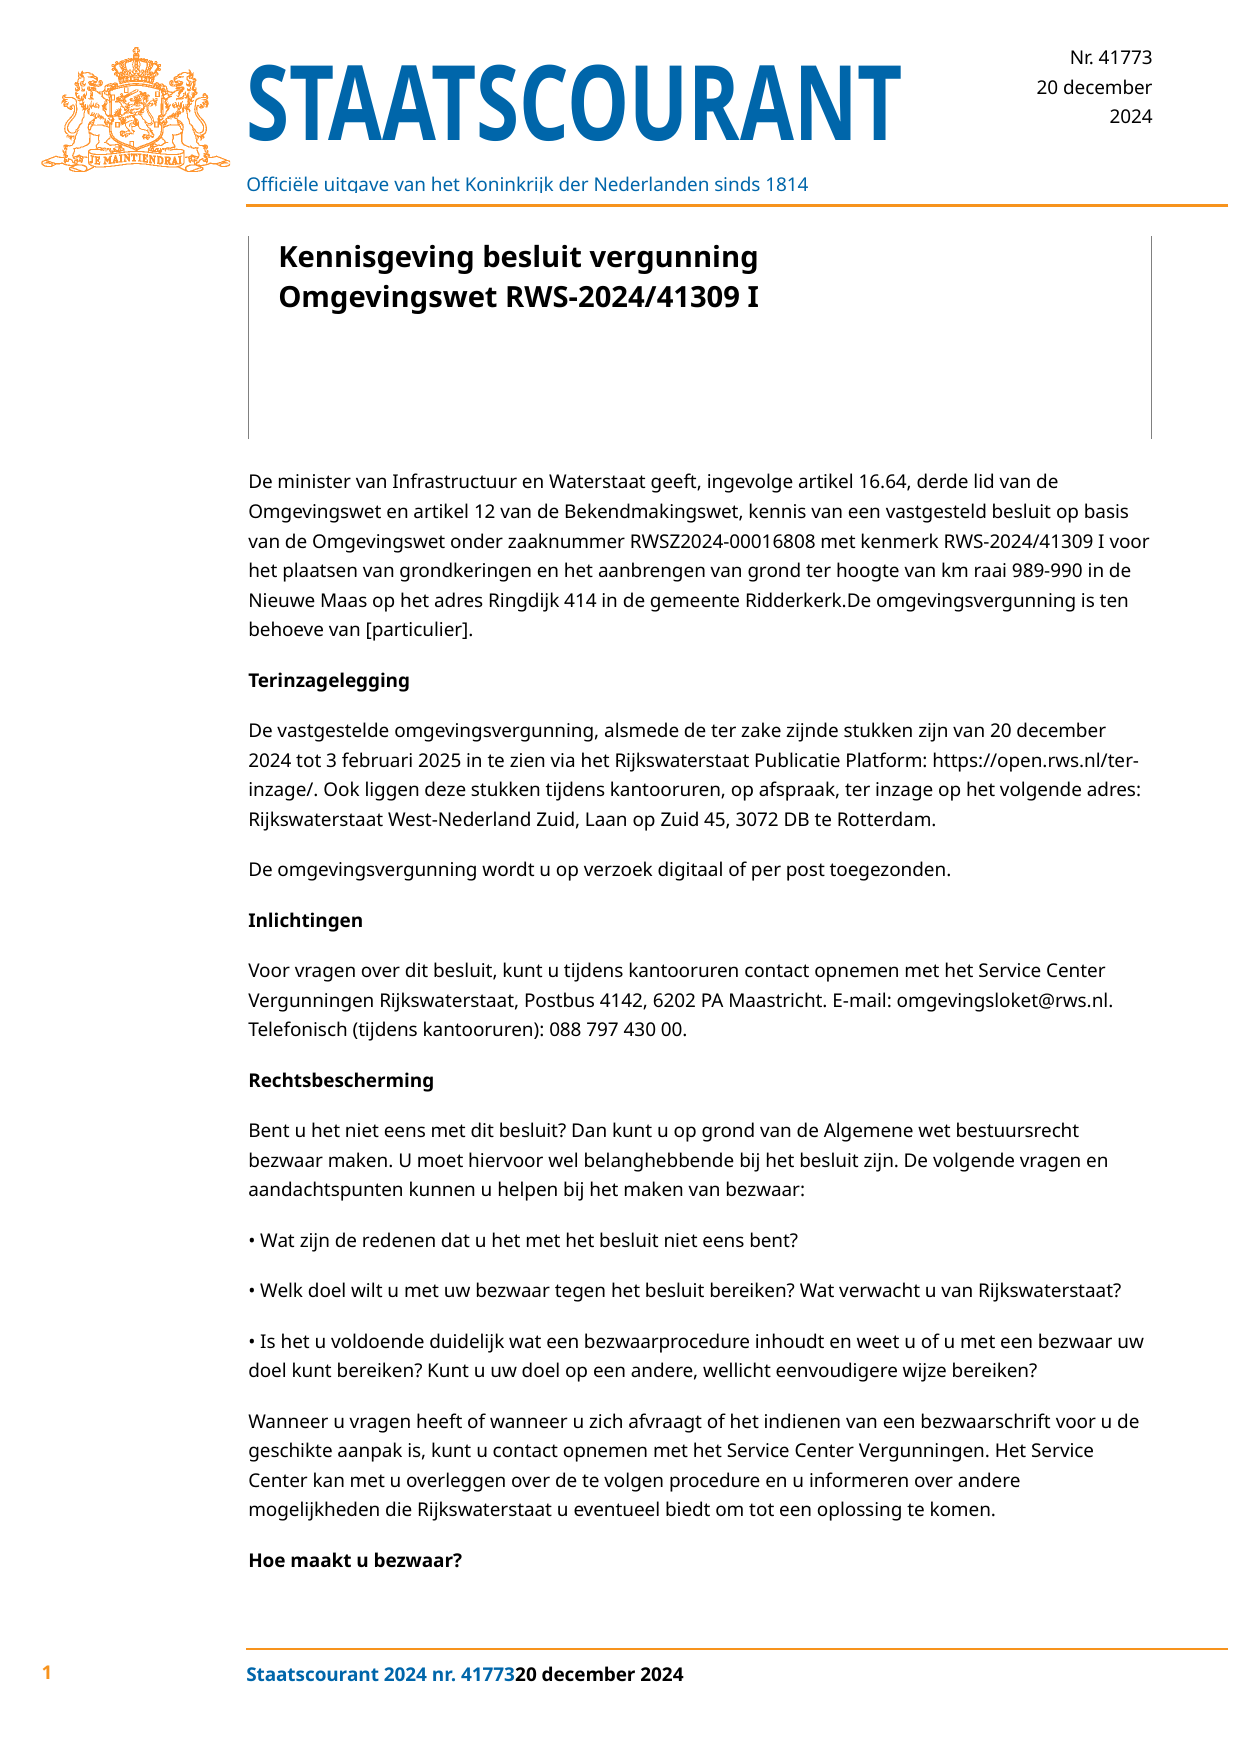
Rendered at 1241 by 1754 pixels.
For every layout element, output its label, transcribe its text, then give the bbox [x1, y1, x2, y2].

text Wanneer u vragen heeft of wanneer u zich afvraagt of het indienen van een bezwaarschrift voor u de geschikte aanpak is, kunt u contact opnemen met het Service Center Vergunningen. Het Service Center kan met u overleggen over de te volgen procedure en u informeren over andere mogelijkheden die Rijkswaterstaat u eventueel biedt om tot een oplossing te komen. [248, 1408, 1152, 1522]
picture [912, 236, 1090, 414]
text Hoe maakt u bezwaar? [248, 1547, 1152, 1573]
table_header Kennisgeving besluit vergunning Omgevingswet RWS-2024/41309 I [249, 236, 850, 439]
table_header [850, 414, 1151, 439]
text Rechtsbescherming [248, 1067, 1152, 1093]
picture [41, 47, 231, 172]
text De omgevingsvergunning wordt u op verzoek digitaal of per post toegezonden. [248, 857, 1152, 882]
text Inlichtingen [248, 907, 1152, 933]
text Bent u het niet eens met dit besluit? Dan kunt u op grond van de Algemene wet bestuursrecht bezwaar maken. U moet hiervoor wel belanghebbende bij het besluit zijn. De volgende vragen en aandachtspunten kunnen u helpen bij het maken van bezwaar: [248, 1117, 1152, 1202]
text • Welk doel wilt u met uw bezwaar tegen het besluit bereiken? Wat verwacht u van Rijkswaterstaat? [248, 1277, 1152, 1303]
text De vastgestelde omgevingsvergunning, alsmede de ter zake zijnde stukken zijn van 20 december 2024 tot 3 februari 2025 in te zien via het Rijkswaterstaat Publicatie Platform: https://open.rws.nl/ter-inzage/. Ook liggen deze stukken tijdens kantooruren, op afspraak, ter inzage op het volgende adres: Rijkswaterstaat West-Nederland Zuid, Laan op Zuid 45, 3072 DB te Rotterdam. [248, 717, 1152, 832]
text • Is het u voldoende duidelijk wat een bezwaarprocedure inhoudt en weet u of u met een bezwaar uw doel kunt bereiken? Kunt u uw doel op een andere, wellicht eenvoudigere wijze bereiken? [248, 1328, 1152, 1383]
table_header [1090, 236, 1151, 413]
text • Wat zijn de redenen dat u het met het besluit niet eens bent? [248, 1227, 1152, 1253]
text De minister van Infrastructuur en Waterstaat geeft, ingevolge artikel 16.64, derde lid van de Omgevingswet en artikel 12 van de Bekendmakingswet, kennis van een vastgesteld besluit op basis van de Omgevingswet onder zaaknummer RWSZ2024-00016808 met kenmerk RWS-2024/41309 I voor het plaatsen van grondkeringen en het aanbrengen van grond ter hoogte van km raai 989-990 in de Nieuwe Maas op het adres Ringdijk 414 in de gemeente Ridderkerk.De omgevingsvergunning is ten behoeve van [particulier]. [248, 469, 1152, 642]
text Terinzagelegging [248, 667, 1152, 693]
text Voor vragen over dit besluit, kunt u tijdens kantooruren contact opnemen met het Service Center Vergunningen Rijkswaterstaat, Postbus 4142, 6202 PA Maastricht. E-mail: omgevingsloket@rws.nl. Telefonisch (tijdens kantooruren): 088 797 430 00. [248, 957, 1152, 1042]
table_header [850, 236, 912, 413]
